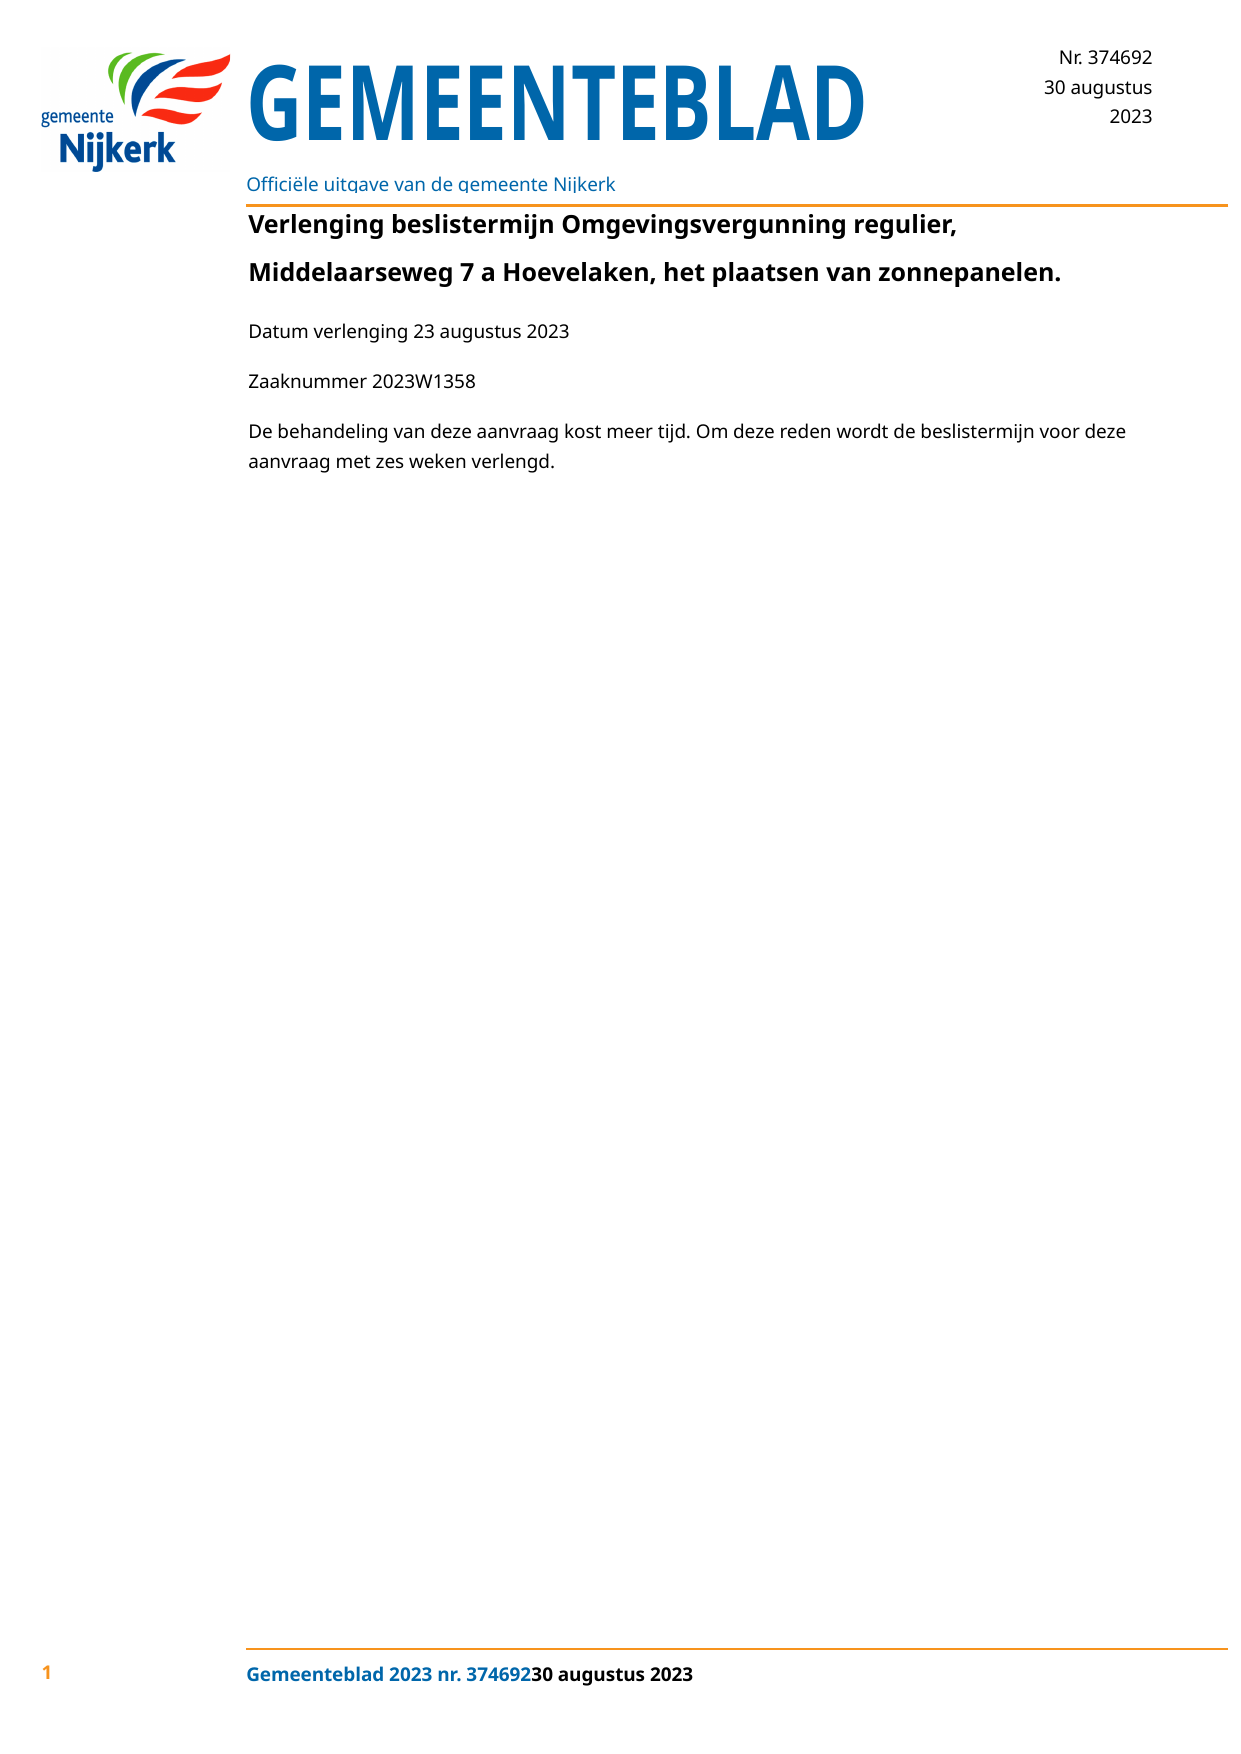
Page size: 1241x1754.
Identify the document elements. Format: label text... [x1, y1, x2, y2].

picture [41, 47, 231, 172]
text De behandeling van deze aanvraag kost meer tijd. Om deze reden wordt de beslistermijn voor deze aanvraag met zes weken verlengd. [248, 419, 1152, 474]
text Datum verlenging 23 augustus 2023 [248, 318, 1152, 344]
text Zaaknummer 2023W1358 [248, 368, 1152, 394]
text Verlenging beslistermijn Omgevingsvergunning regulier, Middelaarseweg 7 a Hoevelaken, het plaatsen van zonnepanelen. [248, 207, 1152, 288]
